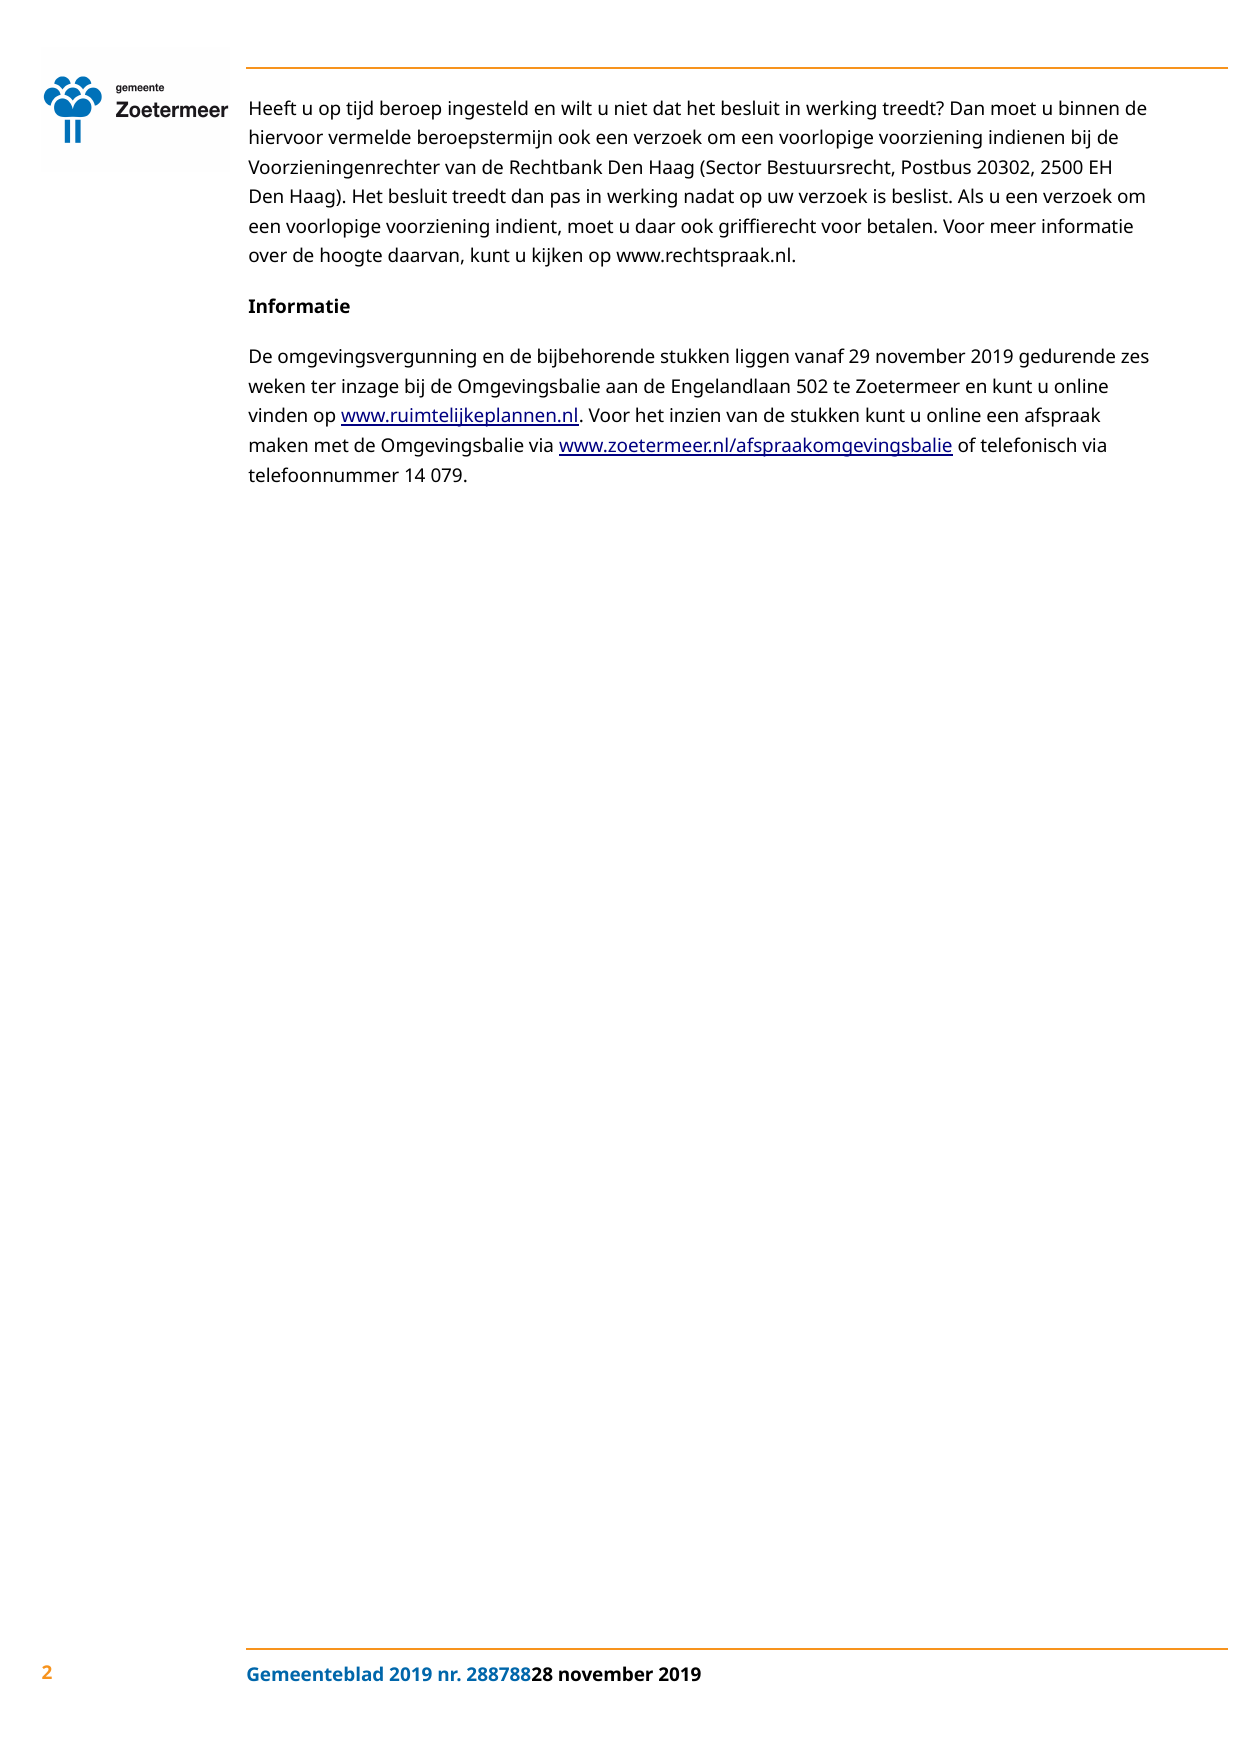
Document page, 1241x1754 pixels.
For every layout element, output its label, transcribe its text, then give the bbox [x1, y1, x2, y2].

text De omgevingsvergunning en de bijbehorende stukken liggen vanaf 29 november 2019 gedurende zes weken ter inzage bij de Omgevingsbalie aan de Engelandlaan 502 te Zoetermeer en kunt u online vinden op www.ruimtelijkeplannen.nl. Voor het inzien van de stukken kunt u online een afspraak maken met de Omgevingsbalie via www.zoetermeer.nl/afspraakomgevingsbalie of telefonisch via telefoonnummer 14 079. [248, 343, 1152, 488]
text Informatie [248, 293, 1152, 319]
picture [41, 47, 231, 172]
text Heeft u op tijd beroep ingesteld en wilt u niet dat het besluit in werking treedt? Dan moet u binnen de hiervoor vermelde beroepstermijn ook een verzoek om een voorlopige voorziening indienen bij de Voorzieningenrechter van de Rechtbank Den Haag (Sector Bestuursrecht, Postbus 20302, 2500 EH Den Haag). Het besluit treedt dan pas in werking nadat op uw verzoek is beslist. Als u een verzoek om een voorlopige voorziening indient, moet u daar ook griffierecht voor betalen. Voor meer informatie over de hoogte daarvan, kunt u kijken op www.rechtspraak.nl. [248, 95, 1152, 268]
